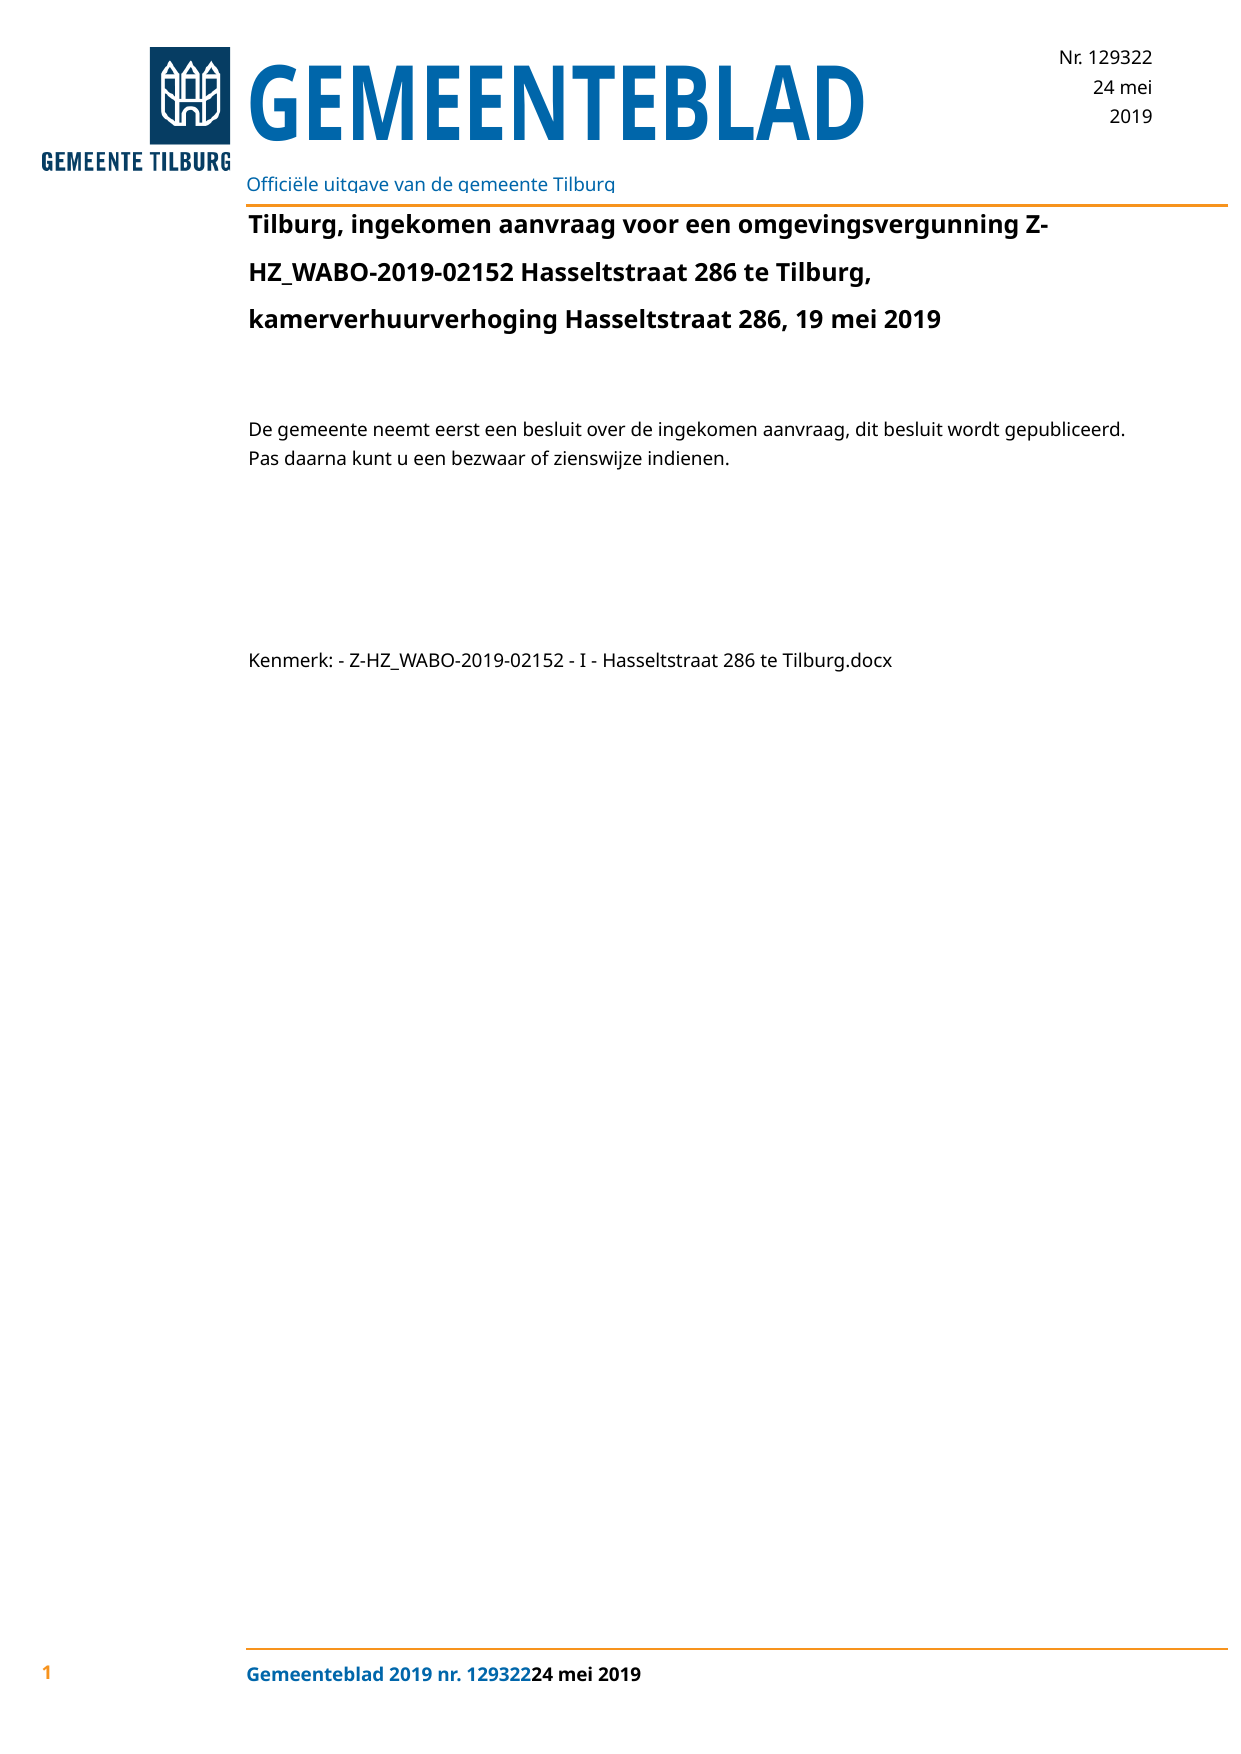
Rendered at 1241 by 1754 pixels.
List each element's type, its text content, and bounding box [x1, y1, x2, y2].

text De gemeente neemt eerst een besluit over de ingekomen aanvraag, dit besluit wordt gepubliceerd. Pas daarna kunt u een bezwaar of zienswijze indienen. [248, 416, 1152, 471]
text Tilburg, ingekomen aanvraag voor een omgevingsvergunning Z-HZ_WABO-2019-02152 Hasseltstraat 286 te Tilburg, kamerverhuurverhoging Hasseltstraat 286, 19 mei 2019 [248, 207, 1152, 336]
picture [41, 47, 231, 172]
text Kenmerk: - Z-HZ_WABO-2019-02152 - I - Hasseltstraat 286 te Tilburg.docx [248, 647, 1152, 673]
